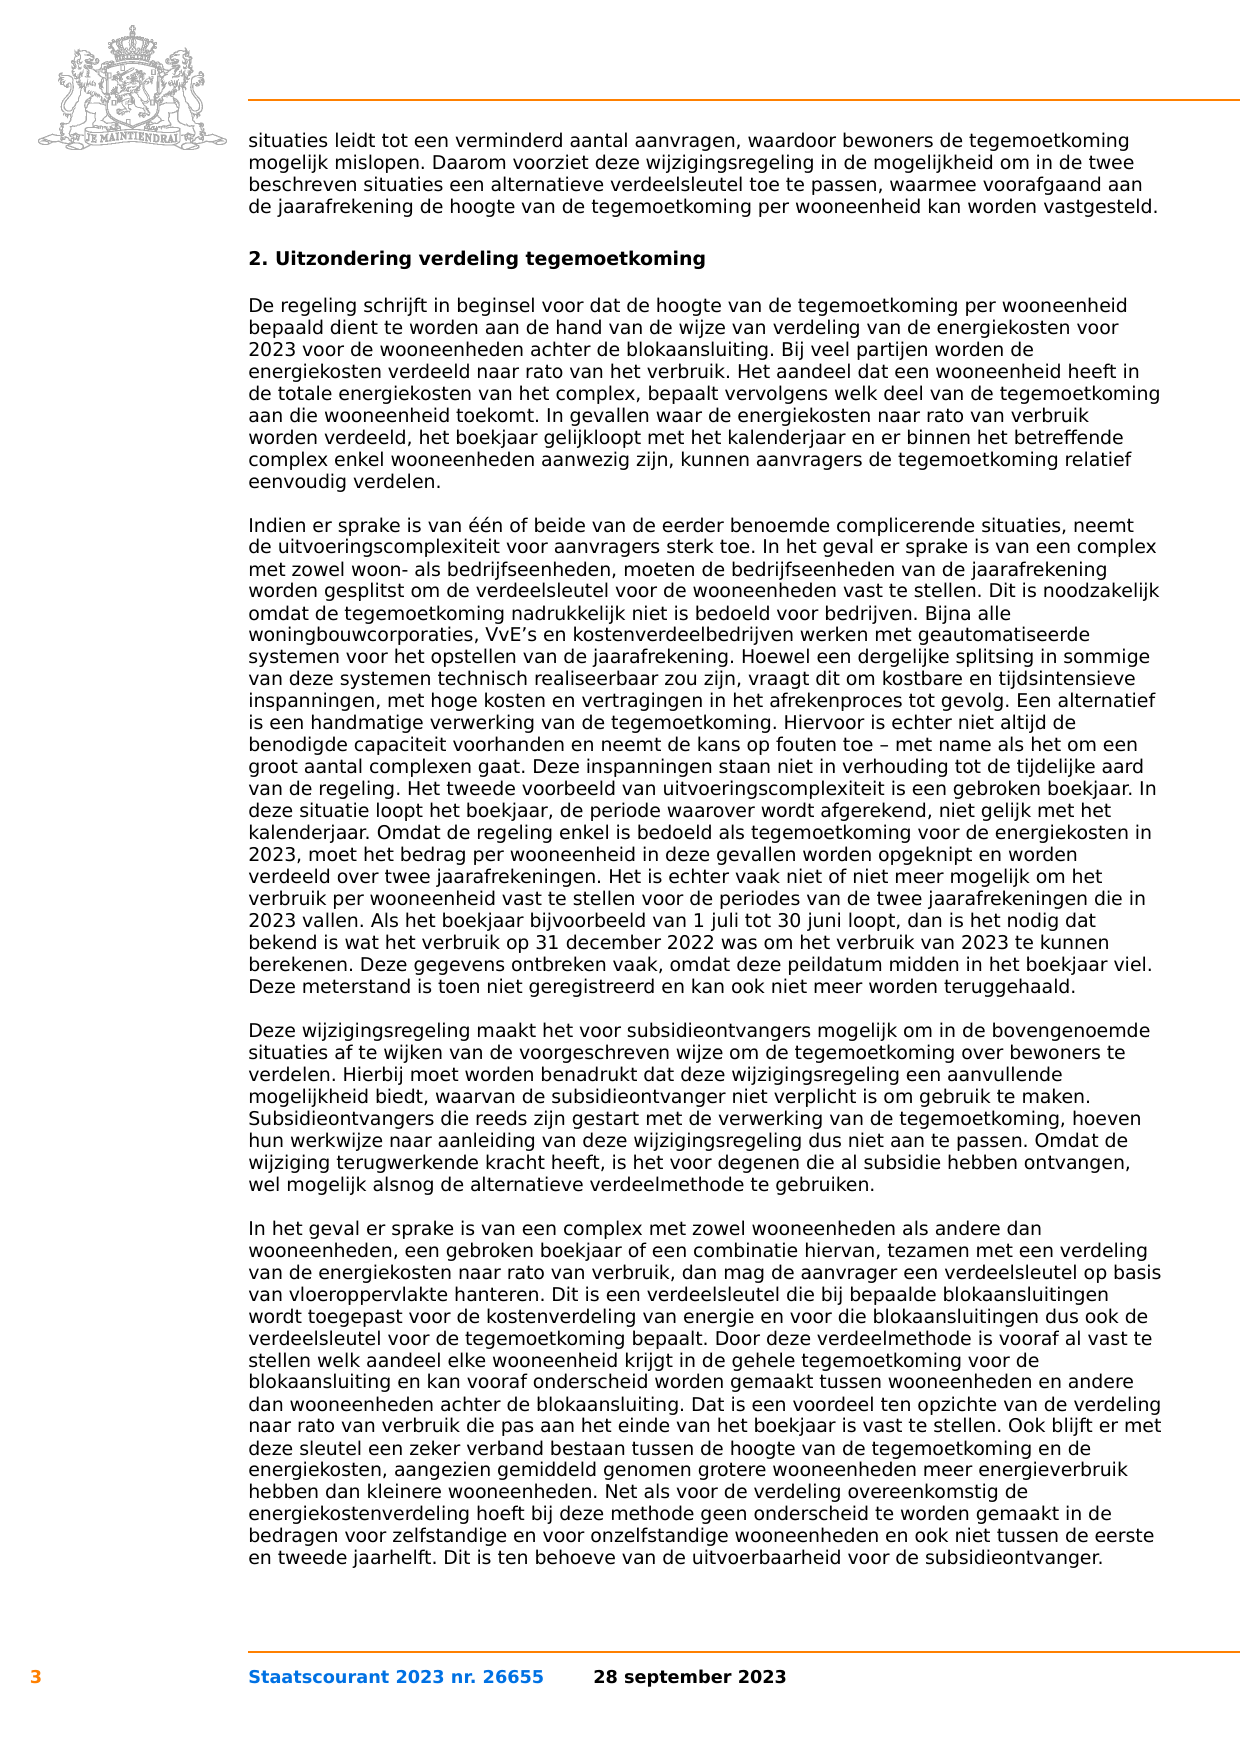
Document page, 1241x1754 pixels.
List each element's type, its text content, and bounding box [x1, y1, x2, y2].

picture [38, 25, 227, 150]
text situaties leidt tot een verminderd aantal aanvragen, waardoor bewoners de tegemoetkoming mogelijk mislopen. Daarom voorziet deze wijzigingsregeling in de mogelijkheid om in de twee beschreven situaties een alternatieve verdeelsleutel toe te passen, waarmee voorafgaand aan de jaarafrekening de hoogte van de tegemoetkoming per wooneenheid kan worden vastgesteld. [248, 130, 1163, 218]
text Deze wijzigingsregeling maakt het voor subsidieontvangers mogelijk om in de bovengenoemde situaties af te wijken van de voorgeschreven wijze om de tegemoetkoming over bewoners te verdelen. Hierbij moet worden benadrukt dat deze wijzigingsregeling een aanvullende mogelijkheid biedt, waarvan de subsidieontvanger niet verplicht is om gebruik te maken. Subsidieontvangers die reeds zijn gestart met de verwerking van de tegemoetkoming, hoeven hun werkwijze naar aanleiding van deze wijzigingsregeling dus niet aan te passen. Omdat de wijziging terugwerkende kracht heeft, is het voor degenen die al subsidie hebben ontvangen, wel mogelijk alsnog de alternatieve verdeelmethode te gebruiken. [248, 1020, 1163, 1196]
subtitle 2. Uitzondering verdeling tegemoetkoming [248, 248, 1163, 270]
text In het geval er sprake is van een complex met zowel wooneenheden als andere dan wooneenheden, een gebroken boekjaar of een combinatie hiervan, tezamen met een verdeling van de energiekosten naar rato van verbruik, dan mag de aanvrager een verdeelsleutel op basis van vloeroppervlakte hanteren. Dit is een verdeelsleutel die bij bepaalde blokaansluitingen wordt toegepast voor de kostenverdeling van energie en voor die blokaansluitingen dus ook de verdeelsleutel voor de tegemoetkoming bepaalt. Door deze verdeelmethode is vooraf al vast te stellen welk aandeel elke wooneenheid krijgt in de gehele tegemoetkoming voor de blokaansluiting en kan vooraf onderscheid worden gemaakt tussen wooneenheden en andere dan wooneenheden achter de blokaansluiting. Dat is een voordeel ten opzichte van de verdeling naar rato van verbruik die pas aan het einde van het boekjaar is vast te stellen. Ook blijft er met deze sleutel een zeker verband bestaan tussen de hoogte van de tegemoetkoming en de energiekosten, aangezien gemiddeld genomen grotere wooneenheden meer energieverbruik hebben dan kleinere wooneenheden. Net als voor de verdeling overeenkomstig de energiekostenverdeling hoeft bij deze methode geen onderscheid te worden gemaakt in de bedragen voor zelfstandige en voor onzelfstandige wooneenheden en ook niet tussen de eerste en tweede jaarhelft. Dit is ten behoeve van de uitvoerbaarheid voor de subsidieontvanger. [248, 1218, 1163, 1569]
text De regeling schrijft in beginsel voor dat de hoogte van de tegemoetkoming per wooneenheid bepaald dient te worden aan de hand van de wijze van verdeling van de energiekosten voor 2023 voor de wooneenheden achter de blokaansluiting. Bij veel partijen worden de energiekosten verdeeld naar rato van het verbruik. Het aandeel dat een wooneenheid heeft in de totale energiekosten van het complex, bepaalt vervolgens welk deel van de tegemoetkoming aan die wooneenheid toekomt. In gevallen waar de energiekosten naar rato van verbruik worden verdeeld, het boekjaar gelijkloopt met het kalenderjaar en er binnen het betreffende complex enkel wooneenheden aanwezig zijn, kunnen aanvragers de tegemoetkoming relatief eenvoudig verdelen. [248, 295, 1163, 493]
text Indien er sprake is van één of beide van de eerder benoemde complicerende situaties, neemt de uitvoeringscomplexiteit voor aanvragers sterk toe. In het geval er sprake is van een complex met zowel woon- als bedrijfseenheden, moeten de bedrijfseenheden van de jaarafrekening worden gesplitst om de verdeelsleutel voor de wooneenheden vast te stellen. Dit is noodzakelijk omdat de tegemoetkoming nadrukkelijk niet is bedoeld voor bedrijven. Bijna alle woningbouwcorporaties, VvE’s en kostenverdeelbedrijven werken met geautomatiseerde systemen voor het opstellen van de jaarafrekening. Hoewel een dergelijke splitsing in sommige van deze systemen technisch realiseerbaar zou zijn, vraagt dit om kostbare en tijdsintensieve inspanningen, met hoge kosten en vertragingen in het afrekenproces tot gevolg. Een alternatief is een handmatige verwerking van de tegemoetkoming. Hiervoor is echter niet altijd de benodigde capaciteit voorhanden en neemt de kans op fouten toe – met name als het om een groot aantal complexen gaat. Deze inspanningen staan niet in verhouding tot de tijdelijke aard van de regeling. Het tweede voorbeeld van uitvoeringscomplexiteit is een gebroken boekjaar. In deze situatie loopt het boekjaar, de periode waarover wordt afgerekend, niet gelijk met het kalenderjaar. Omdat de regeling enkel is bedoeld als tegemoetkoming voor de energiekosten in 2023, moet het bedrag per wooneenheid in deze gevallen worden opgeknipt en worden verdeeld over twee jaarafrekeningen. Het is echter vaak niet of niet meer mogelijk om het verbruik per wooneenheid vast te stellen voor de periodes van de twee jaarafrekeningen die in 2023 vallen. Als het boekjaar bijvoorbeeld van 1 juli tot 30 juni loopt, dan is het nodig dat bekend is wat het verbruik op 31 december 2022 was om het verbruik van 2023 te kunnen berekenen. Deze gegevens ontbreken vaak, omdat deze peildatum midden in het boekjaar viel. Deze meterstand is toen niet geregistreerd en kan ook niet meer worden teruggehaald. [248, 514, 1163, 998]
